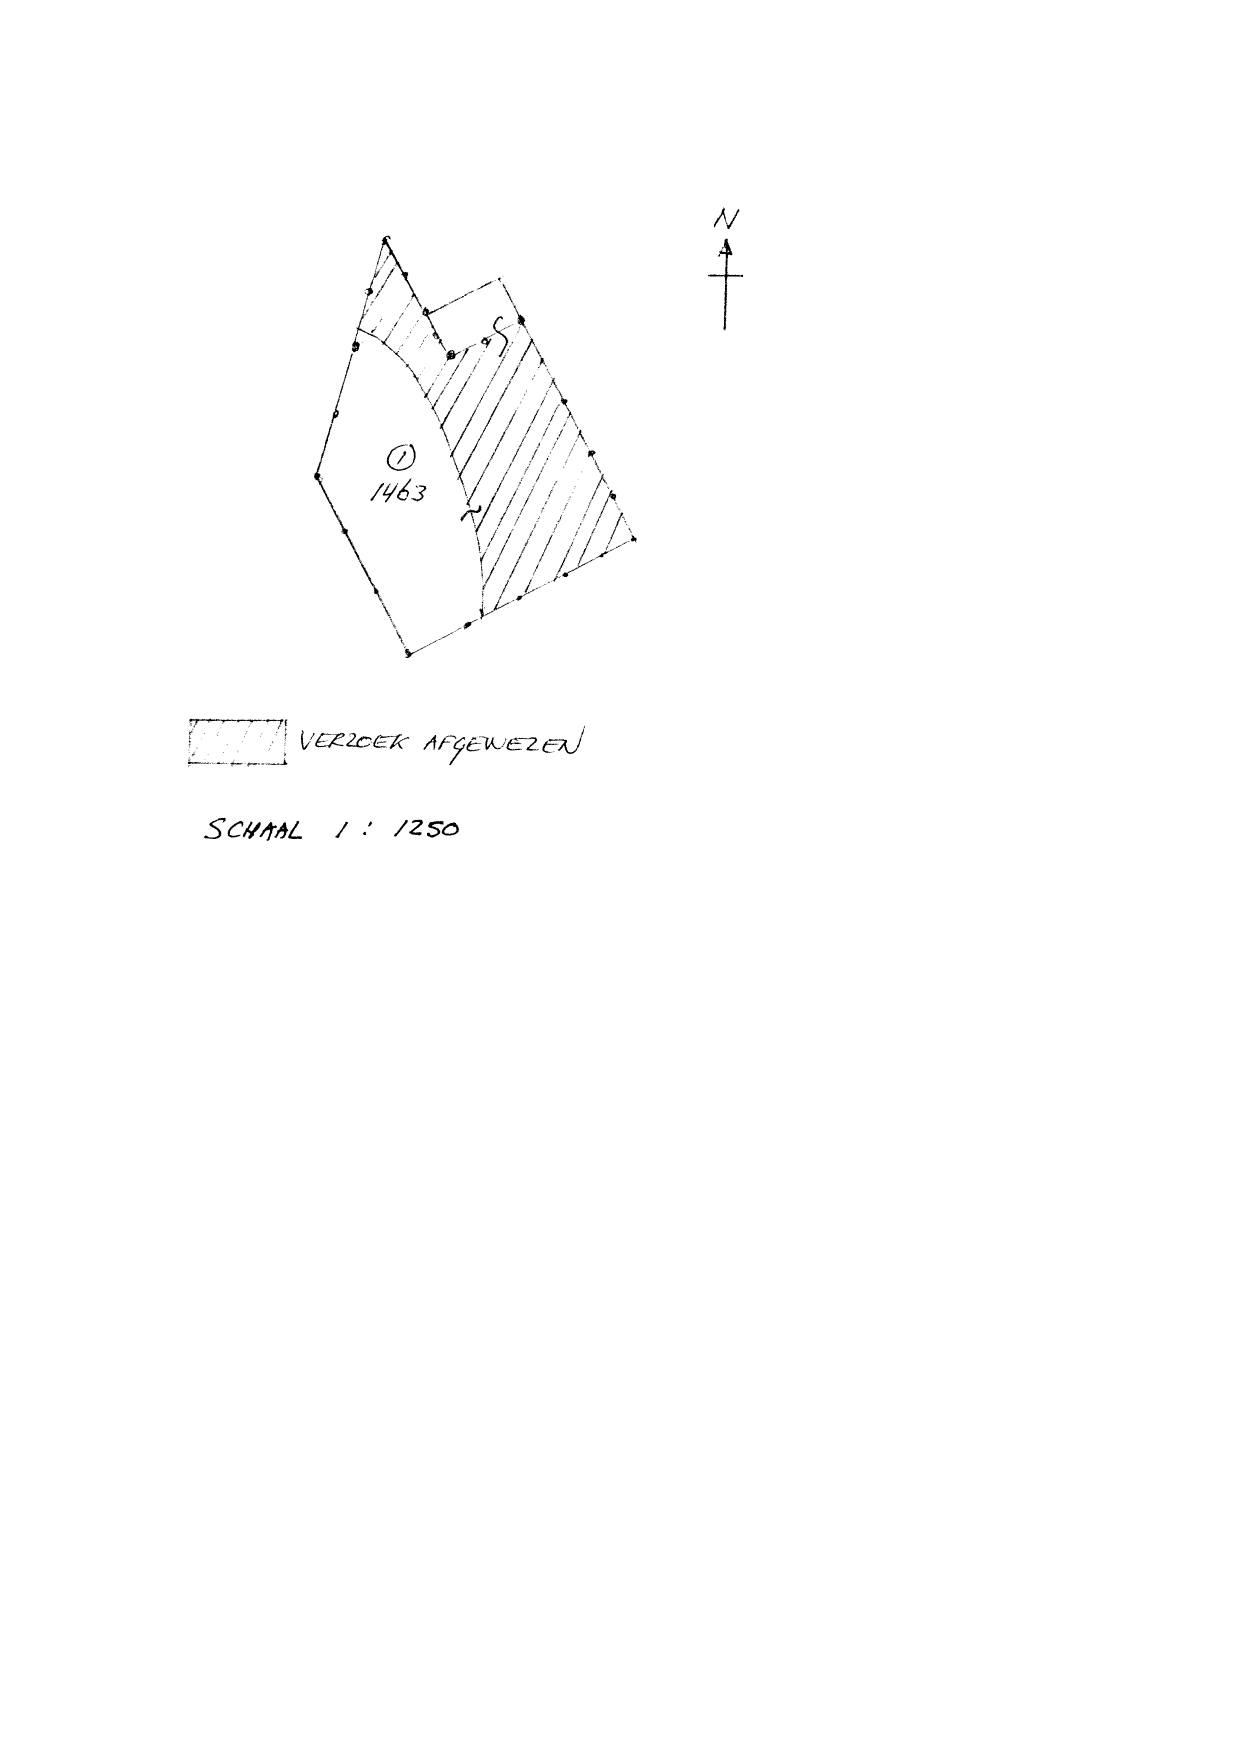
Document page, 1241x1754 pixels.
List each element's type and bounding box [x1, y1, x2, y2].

picture [187, 207, 744, 841]
